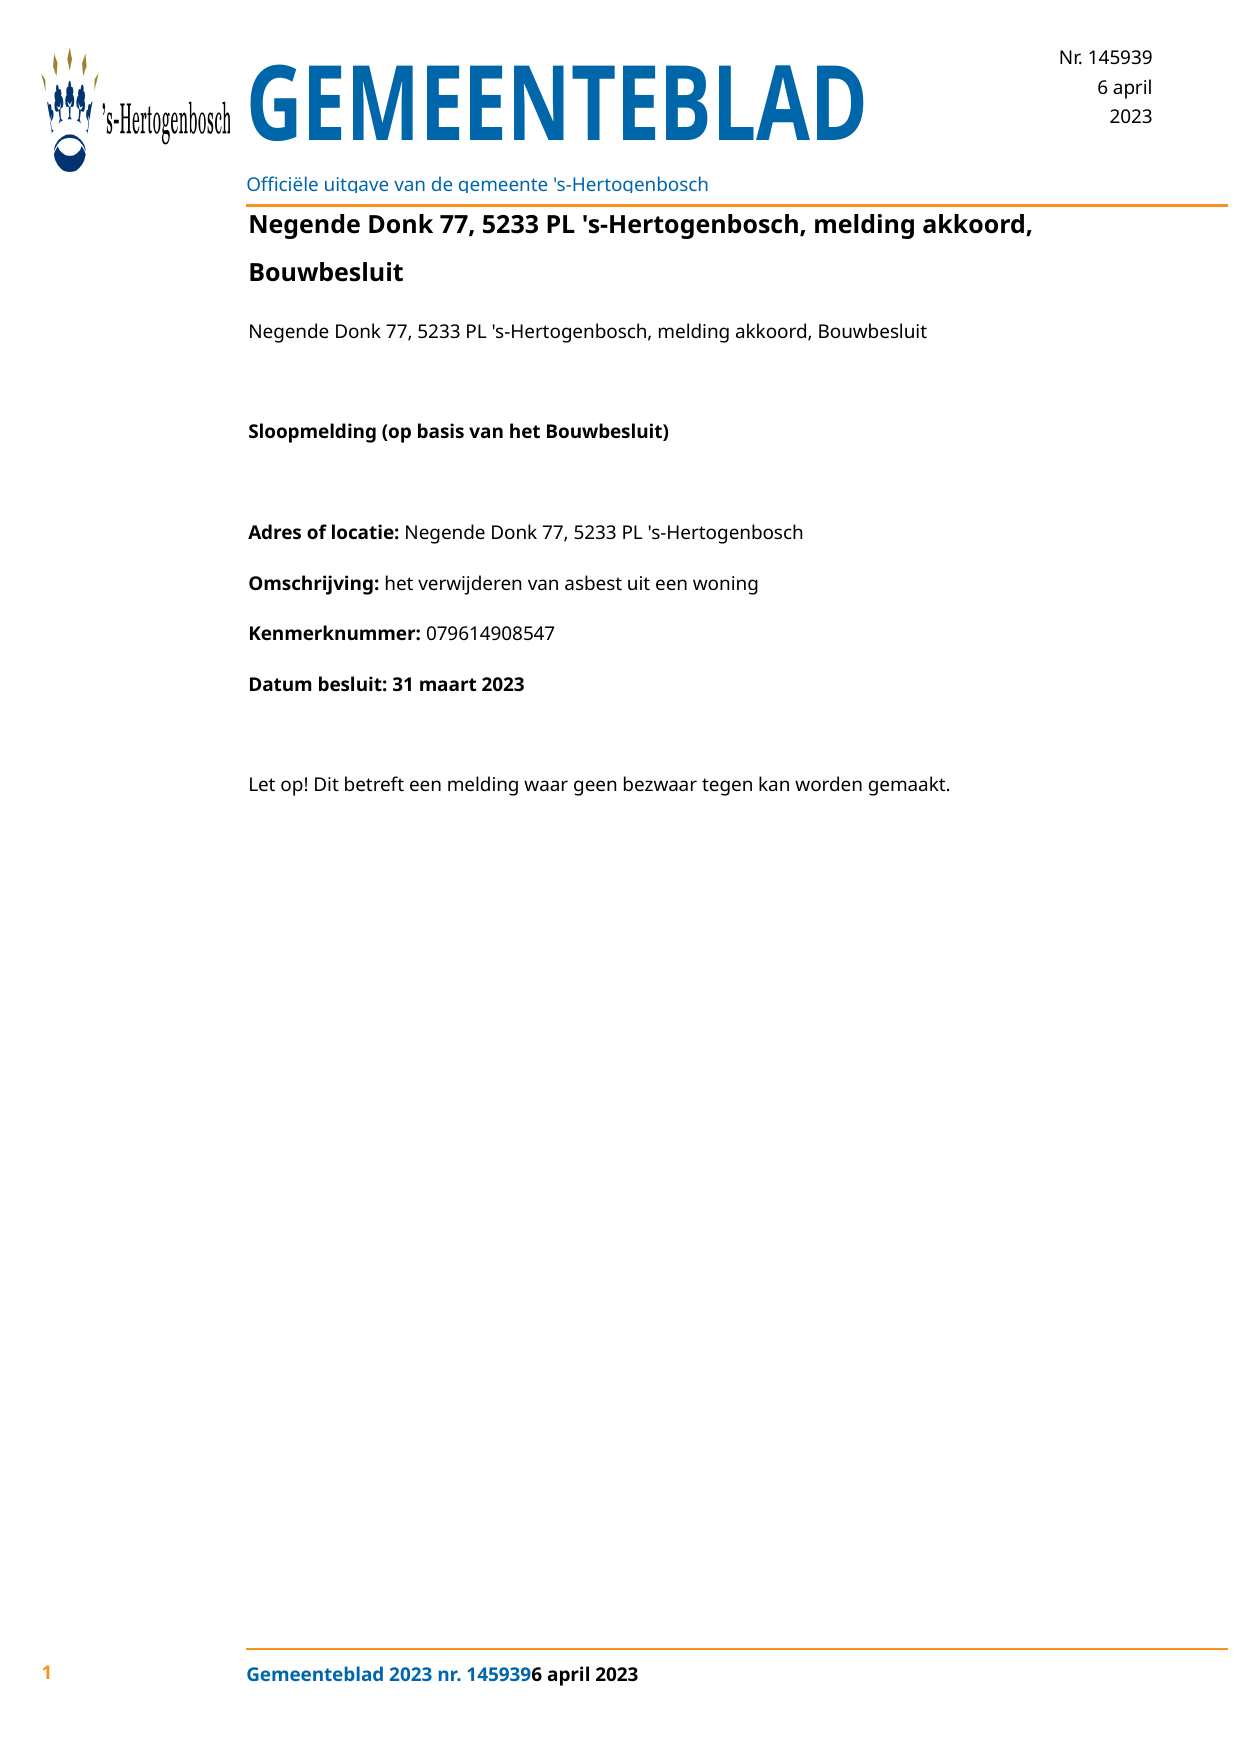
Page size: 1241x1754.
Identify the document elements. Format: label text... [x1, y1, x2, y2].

text Sloopmelding (op basis van het Bouwbesluit) [248, 419, 1152, 444]
text Omschrijving: het verwijderen van asbest uit een woning [248, 570, 1152, 596]
text Let op! Dit betreft een melding waar geen bezwaar tegen kan worden gemaakt. [248, 772, 1152, 797]
text Datum besluit: 31 maart 2023 [248, 671, 1152, 697]
text Adres of locatie: Negende Donk 77, 5233 PL 's-Hertogenbosch [248, 519, 1152, 545]
text Negende Donk 77, 5233 PL 's-Hertogenbosch, melding akkoord, Bouwbesluit [248, 318, 1152, 344]
text Negende Donk 77, 5233 PL 's-Hertogenbosch, melding akkoord, Bouwbesluit [248, 207, 1152, 288]
text Kenmerknummer: 079614908547 [248, 620, 1152, 646]
picture [41, 47, 231, 172]
